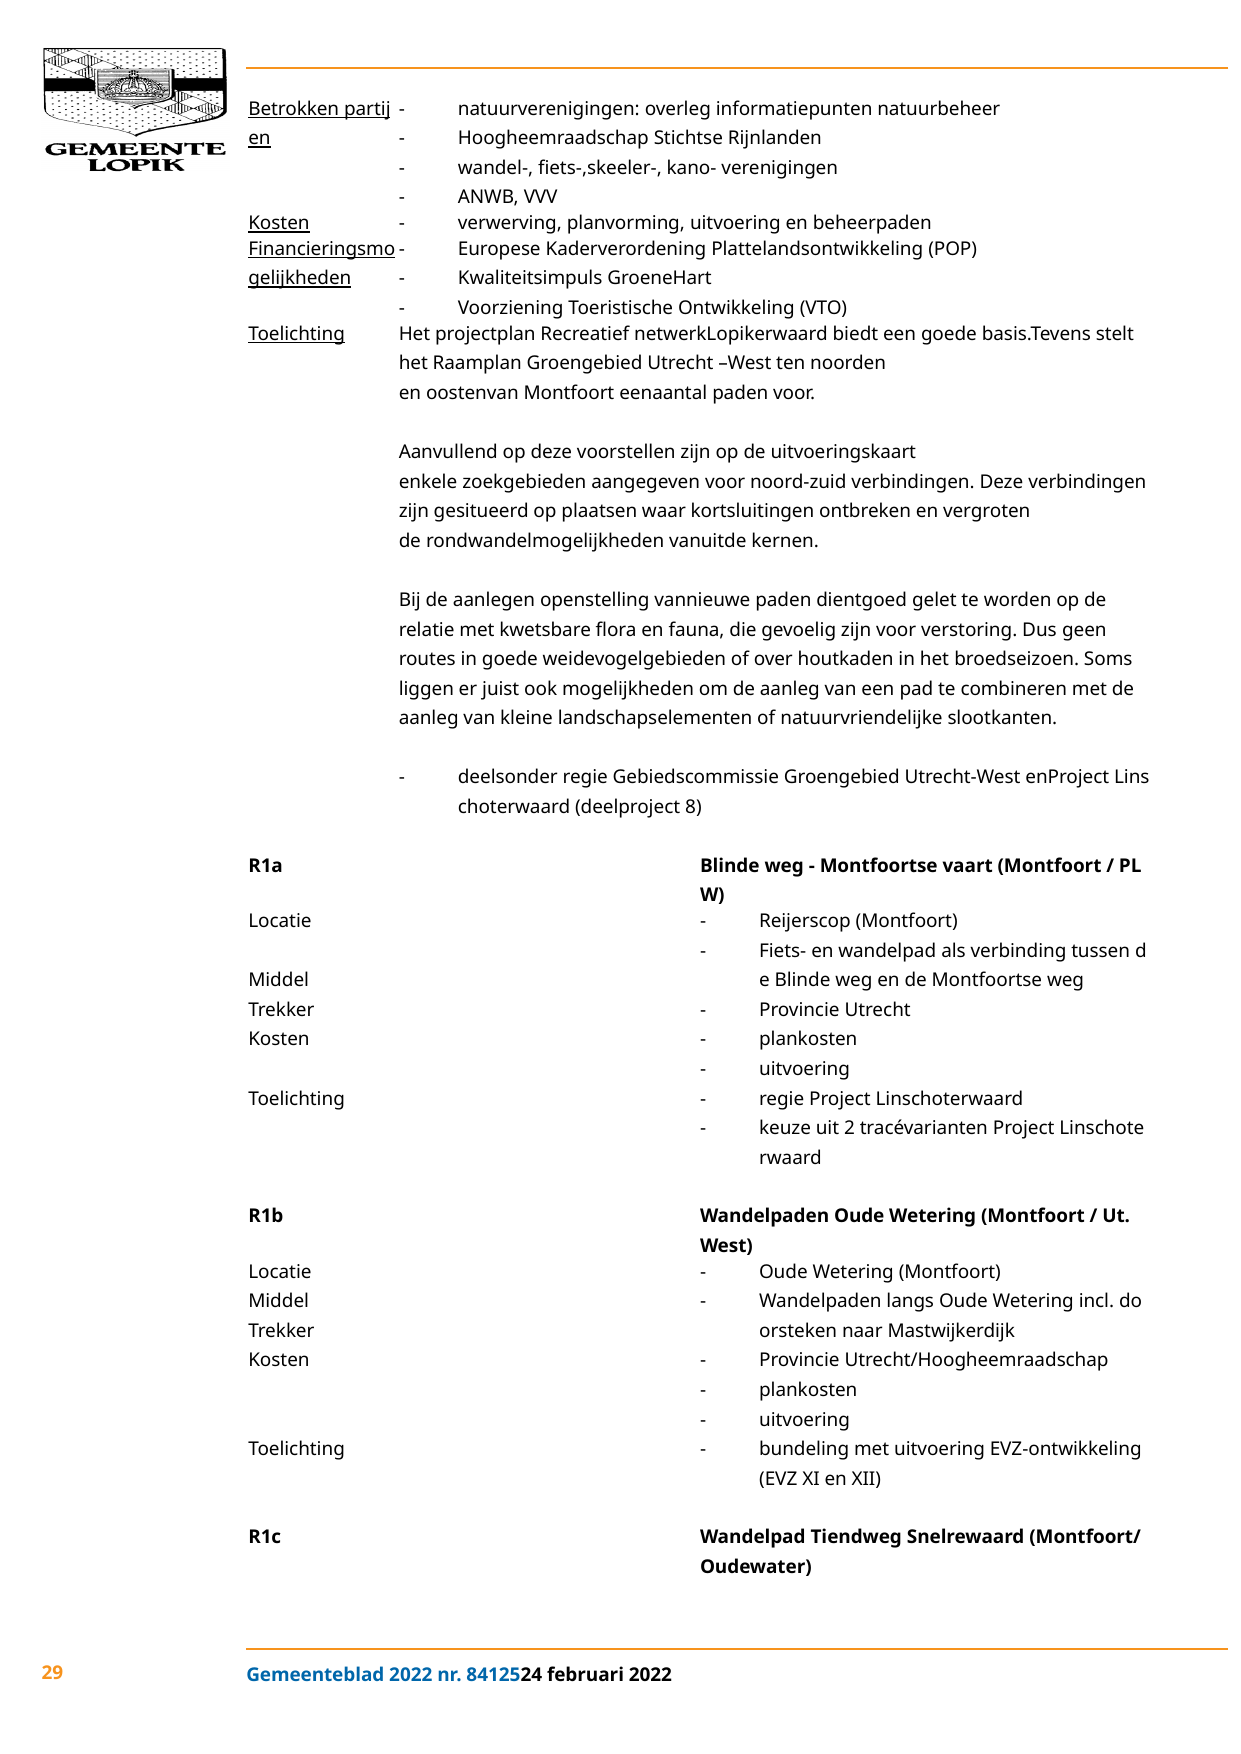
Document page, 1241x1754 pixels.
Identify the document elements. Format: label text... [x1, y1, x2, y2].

table_cell Kosten [248, 209, 398, 235]
table_cell verwerving, planvorming, uitvoering en beheerpaden [399, 209, 1152, 235]
table_cell Het projectplan Recreatief netwerkLopikerwaard biedt een goede basis.Tevens stelt het Raamplan Groengebied Utrecht –West ten noorden en oostenvan Montfoort eenaantal paden voor. Aanvullend op deze voorstellen zijn op de uitvoeringskaart enkele zoekgebieden aangegeven voor noord-zuid verbindingen. Deze verbindingen zijn gesitueerd op plaatsen waar kortsluitingen ontbreken en vergroten de rondwandelmogelijkheden vanuitde kernen. Bij de aanlegen openstelling vannieuwe paden dientgoed gelet te worden op de relatie met kwetsbare flora en fauna, die gevoelig zijn voor verstoring. Dus geen routes in goede weidevogelgebieden of over houtkaden in het broedseizoen. Soms liggen er juist ook mogelijkheden om de aanleg van een pad te combineren met de aanleg van kleine landschapselementen of natuurvriendelijke slootkanten. deelsonder regie Gebiedscommissie Groengebied Utrecht-West enProject Linschoterwaard (deelproject 8) [399, 320, 1152, 819]
table_header Wandelpad Tiendweg Snelrewaard (Montfoort/Oudewater) [700, 1524, 1152, 1579]
table_header Wandelpaden Oude Wetering (Montfoort / Ut. West) [700, 1203, 1152, 1258]
picture [41, 47, 231, 172]
table_header R1a [248, 852, 700, 907]
table_cell Betrokken partijen [248, 95, 398, 209]
table_cell Oude Wetering (Montfoort) Wandelpaden langs Oude Wetering incl. doorsteken naar Mastwijkerdijk Provincie Utrecht/Hoogheemraadschap plankosten uitvoering bundeling met uitvoering EVZ-ontwikkeling (EVZ XI en XII) [700, 1258, 1152, 1491]
table_cell Europese Kaderverordening Plattelandsontwikkeling (POP) Kwaliteitsimpuls GroeneHart Voorziening Toeristische Ontwikkeling (VTO) [399, 235, 1152, 320]
table_cell Reijerscop (Montfoort) Fiets- en wandelpad als verbinding tussen de Blinde weg en de Montfoortse weg Provincie Utrecht plankosten uitvoering regie Project Linschoterwaard keuze uit 2 tracévarianten Project Linschoterwaard [700, 907, 1152, 1169]
table_header R1c [248, 1524, 700, 1579]
table_cell Toelichting [248, 320, 398, 819]
table_cell Locatie Middel Trekker Kosten Toelichting [248, 1258, 700, 1491]
table_cell natuurverenigingen: overleg informatiepunten natuurbeheer Hoogheemraadschap Stichtse Rijnlanden wandel-, fiets-,skeeler-, kano- verenigingen ANWB, VVV [399, 95, 1152, 209]
table_cell Financieringsmogelijkheden [248, 235, 398, 320]
table_header Blinde weg - Montfoortse vaart (Montfoort / PLW) [700, 852, 1152, 907]
table_cell Locatie Middel Trekker Kosten Toelichting [248, 907, 700, 1169]
table_header R1b [248, 1203, 700, 1258]
